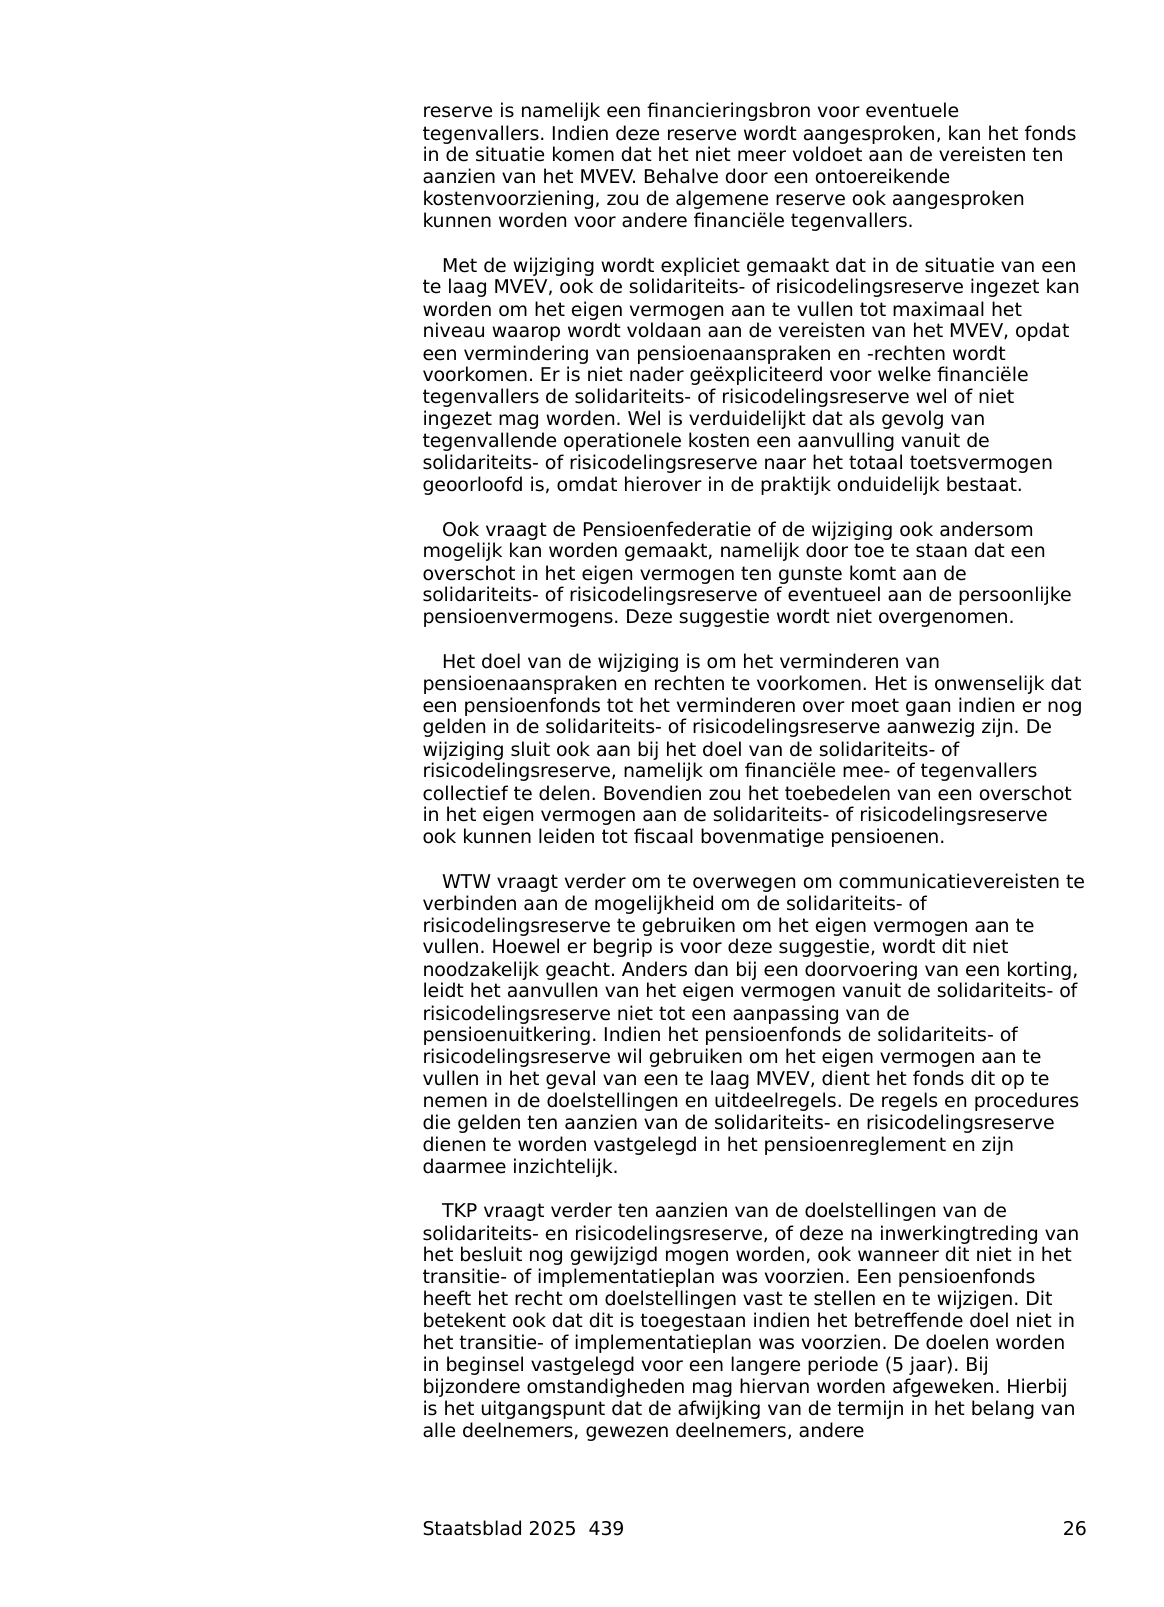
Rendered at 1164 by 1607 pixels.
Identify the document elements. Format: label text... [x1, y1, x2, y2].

text Met de wijziging wordt expliciet gemaakt dat in de situatie van een te laag MVEV, ook de solidariteits- of risicodelingsreserve ingezet kan worden om het eigen vermogen aan te vullen tot maximaal het niveau waarop wordt voldaan aan de vereisten van het MVEV, opdat een vermindering van pensioenaanspraken en -rechten wordt voorkomen. Er is niet nader geëxpliciteerd voor welke financiële tegenvallers de solidariteits- of risicodelingsreserve wel of niet ingezet mag worden. Wel is verduidelijkt dat als gevolg van tegenvallende operationele kosten een aanvulling vanuit de solidariteits- of risicodelingsreserve naar het totaal toetsvermogen geoorloofd is, omdat hierover in de praktijk onduidelijk bestaat. [422, 254, 1087, 496]
text TKP vraagt verder ten aanzien van de doelstellingen van de solidariteits- en risicodelingsreserve, of deze na inwerkingtreding van het besluit nog gewijzigd mogen worden, ook wanneer dit niet in het transitie- of implementatieplan was voorzien. Een pensioenfonds heeft het recht om doelstellingen vast te stellen en te wijzigen. Dit betekent ook dat dit is toegestaan indien het betreffende doel niet in het transitie- of implementatieplan was voorzien. De doelen worden in beginsel vastgelegd voor een langere periode (5 jaar). Bij bijzondere omstandigheden mag hiervan worden afgeweken. Hierbij is het uitgangspunt dat de afwijking van de termijn in het belang van alle deelnemers, gewezen deelnemers, andere [422, 1200, 1087, 1442]
text reserve is namelijk een financieringsbron voor eventuele tegenvallers. Indien deze reserve wordt aangesproken, kan het fonds in de situatie komen dat het niet meer voldoet aan de vereisten ten aanzien van het MVEV. Behalve door een ontoereikende kostenvoorziening, zou de algemene reserve ook aangesproken kunnen worden voor andere financiële tegenvallers. [422, 100, 1087, 232]
text Het doel van de wijziging is om het verminderen van pensioenaanspraken en rechten te voorkomen. Het is onwenselijk dat een pensioenfonds tot het verminderen over moet gaan indien er nog gelden in de solidariteits- of risicodelingsreserve aanwezig zijn. De wijziging sluit ook aan bij het doel van de solidariteits- of risicodelingsreserve, namelijk om financiële mee- of tegenvallers collectief te delen. Bovendien zou het toebedelen van een overschot in het eigen vermogen aan de solidariteits- of risicodelingsreserve ook kunnen leiden tot fiscaal bovenmatige pensioenen. [422, 651, 1087, 848]
text Ook vraagt de Pensioenfederatie of de wijziging ook andersom mogelijk kan worden gemaakt, namelijk door toe te staan dat een overschot in het eigen vermogen ten gunste komt aan de solidariteits- of risicodelingsreserve of eventueel aan de persoonlijke pensioenvermogens. Deze suggestie wordt niet overgenomen. [422, 518, 1087, 628]
text WTW vraagt verder om te overwegen om communicatievereisten te verbinden aan de mogelijkheid om de solidariteits- of risicodelingsreserve te gebruiken om het eigen vermogen aan te vullen. Hoewel er begrip is voor deze suggestie, wordt dit niet noodzakelijk geacht. Anders dan bij een doorvoering van een korting, leidt het aanvullen van het eigen vermogen vanuit de solidariteits- of risicodelingsreserve niet tot een aanpassing van de pensioenuitkering. Indien het pensioenfonds de solidariteits- of risicodelingsreserve wil gebruiken om het eigen vermogen aan te vullen in het geval van een te laag MVEV, dient het fonds dit op te nemen in de doelstellingen en uitdeelregels. De regels en procedures die gelden ten aanzien van de solidariteits- en risicodelingsreserve dienen te worden vastgelegd in het pensioenreglement en zijn daarmee inzichtelijk. [422, 871, 1087, 1178]
